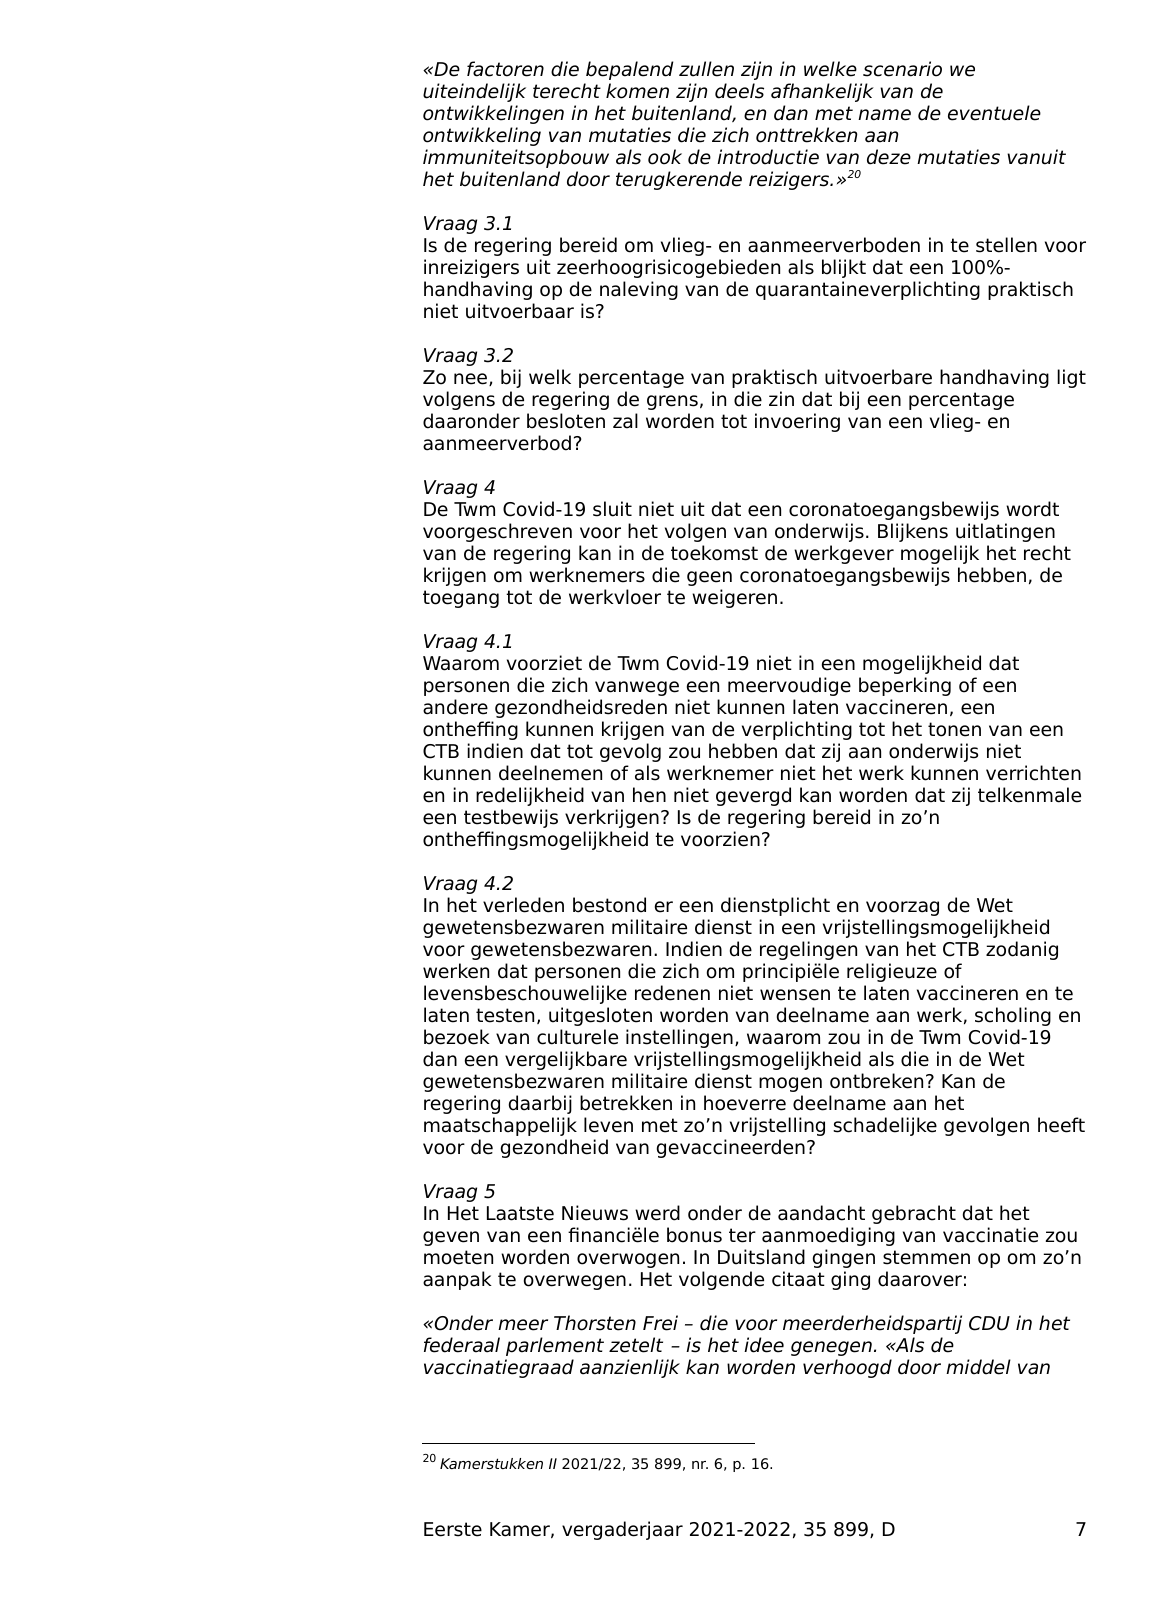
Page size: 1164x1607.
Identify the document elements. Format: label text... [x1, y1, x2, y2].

text Waarom voorziet de Twm Covid-19 niet in een mogelijkheid dat personen die zich vanwege een meervoudige beperking of een andere gezondheidsreden niet kunnen laten vaccineren, een ontheffing kunnen krijgen van de verplichting tot het tonen van een CTB indien dat tot gevolg zou hebben dat zij aan onderwijs niet kunnen deelnemen of als werknemer niet het werk kunnen verrichten en in redelijkheid van hen niet gevergd kan worden dat zij telkenmale een testbewijs verkrijgen? Is de regering bereid in zo’n ontheffingsmogelijkheid te voorzien? [422, 653, 1087, 851]
text Is de regering bereid om vlieg- en aanmeerverboden in te stellen voor inreizigers uit zeerhoogrisicogebieden als blijkt dat een 100%-handhaving op de naleving van de quarantaineverplichting praktisch niet uitvoerbaar is? [422, 235, 1087, 323]
text De Twm Covid-19 sluit niet uit dat een coronatoegangsbewijs wordt voorgeschreven voor het volgen van onderwijs. Blijkens uitlatingen van de regering kan in de toekomst de werkgever mogelijk het recht krijgen om werknemers die geen coronatoegangsbewijs hebben, de toegang tot de werkvloer te weigeren. [422, 499, 1087, 609]
subtitle Vraag 4 [422, 477, 1087, 499]
subtitle Vraag 4.1 [422, 631, 1087, 653]
text «De factoren die bepalend zullen zijn in welke scenario we uiteindelijk terecht komen zijn deels afhankelijk van de ontwikkelingen in het buitenland, en dan met name de eventuele ontwikkeling van mutaties die zich onttrekken aan immuniteitsopbouw als ook de introductie van deze mutaties vanuit het buitenland door terugkerende reizigers.» [422, 59, 1087, 191]
subtitle Vraag 3.2 [422, 345, 1087, 367]
text «Onder meer Thorsten Frei – die voor meerderheidspartij CDU in het federaal parlement zetelt – is het idee genegen. «Als de vaccinatiegraad aanzienlijk kan worden verhoogd door middel van [422, 1313, 1087, 1379]
text Kamerstukken II 2021/22, 35 899, nr. 6, p. 16. [422, 1452, 1087, 1474]
subtitle Vraag 3.1 [422, 213, 1087, 235]
subtitle Vraag 4.2 [422, 873, 1087, 895]
subtitle Vraag 5 [422, 1181, 1087, 1203]
text Zo nee, bij welk percentage van praktisch uitvoerbare handhaving ligt volgens de regering de grens, in die zin dat bij een percentage daaronder besloten zal worden tot invoering van een vlieg- en aanmeerverbod? [422, 367, 1087, 455]
text In Het Laatste Nieuws werd onder de aandacht gebracht dat het geven van een financiële bonus ter aanmoediging van vaccinatie zou moeten worden overwogen. In Duitsland gingen stemmen op om zo’n aanpak te overwegen. Het volgende citaat ging daarover: [422, 1203, 1087, 1291]
text In het verleden bestond er een dienstplicht en voorzag de Wet gewetensbezwaren militaire dienst in een vrijstellingsmogelijkheid voor gewetensbezwaren. Indien de regelingen van het CTB zodanig werken dat personen die zich om principiële religieuze of levensbeschouwelijke redenen niet wensen te laten vaccineren en te laten testen, uitgesloten worden van deelname aan werk, scholing en bezoek van culturele instellingen, waarom zou in de Twm Covid-19 dan een vergelijkbare vrijstellingsmogelijkheid als die in de Wet gewetensbezwaren militaire dienst mogen ontbreken? Kan de regering daarbij betrekken in hoeverre deelname aan het maatschappelijk leven met zo’n vrijstelling schadelijke gevolgen heeft voor de gezondheid van gevaccineerden? [422, 895, 1087, 1159]
